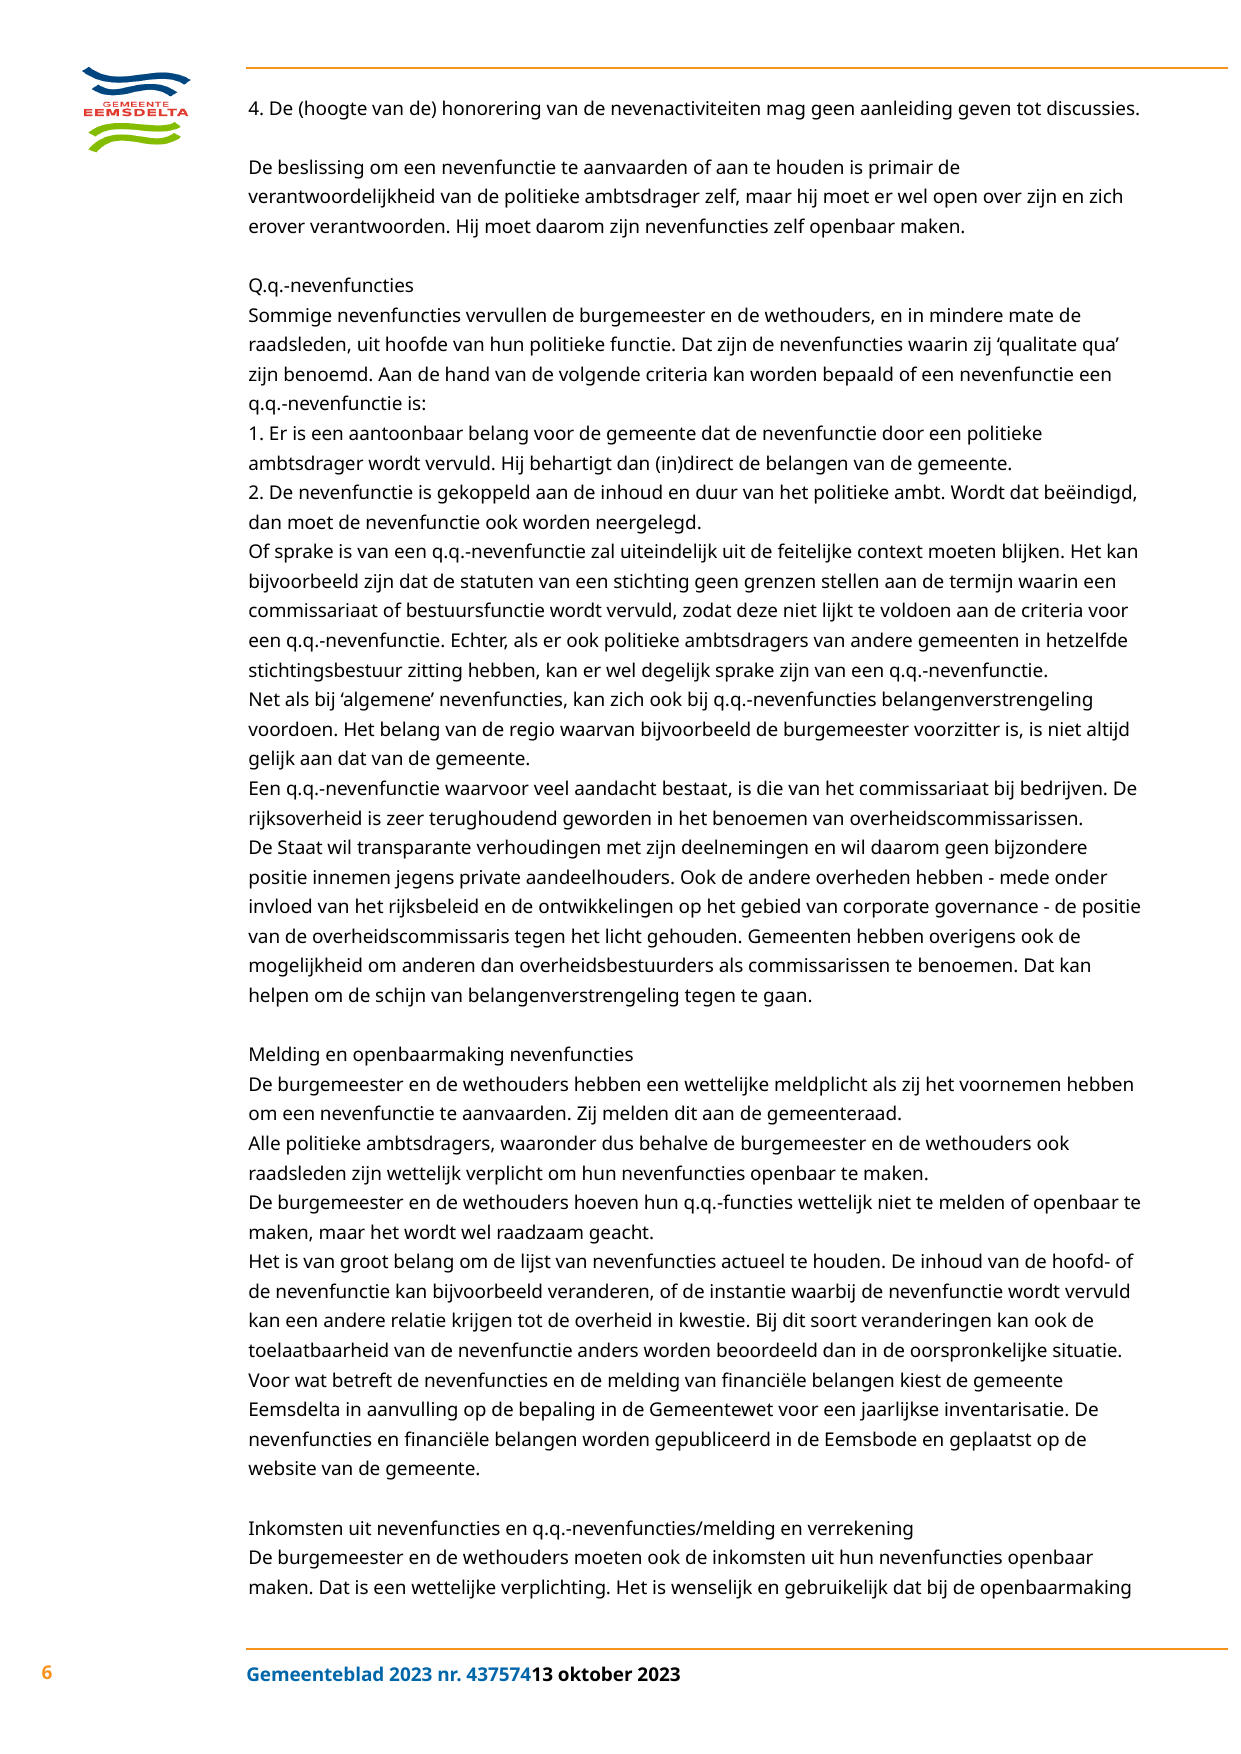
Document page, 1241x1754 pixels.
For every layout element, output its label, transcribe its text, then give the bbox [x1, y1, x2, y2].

text Inkomsten uit nevenfuncties en q.q.-nevenfuncties/melding en verrekening [248, 1515, 1152, 1541]
text De beslissing om een nevenfunctie te aanvaarden of aan te houden is primair de verantwoordelijkheid van de politieke ambtsdrager zelf, maar hij moet er wel open over zijn en zich erover verantwoorden. Hij moet daarom zijn nevenfuncties zelf openbaar maken. [248, 154, 1152, 239]
text 4. De (hoogte van de) honorering van de nevenactiviteiten mag geen aanleiding geven tot discussies. [248, 95, 1152, 121]
text Sommige nevenfuncties vervullen de burgemeester en de wethouders, en in mindere mate de raadsleden, uit hoofde van hun politieke functie. Dat zijn de nevenfuncties waarin zij ‘qualitate qua’ zijn benoemd. Aan de hand van de volgende criteria kan worden bepaald of een nevenfunctie een q.q.-nevenfunctie is: [248, 302, 1152, 416]
text 2. De nevenfunctie is gekoppeld aan de inhoud en duur van het politieke ambt. Wordt dat beëindigd, dan moet de nevenfunctie ook worden neergelegd. [248, 479, 1152, 535]
text De Staat wil transparante verhoudingen met zijn deelnemingen en wil daarom geen bijzondere positie innemen jegens private aandeelhouders. Ook de andere overheden hebben - mede onder invloed van het rijksbeleid en de ontwikkelingen op het gebied van corporate governance - de positie van de overheidscommissaris tegen het licht gehouden. Gemeenten hebben overigens ook de mogelijkheid om anderen dan overheidsbestuurders als commissarissen te benoemen. Dat kan helpen om de schijn van belangenverstrengeling tegen te gaan. [248, 834, 1152, 1008]
text Alle politieke ambtsdragers, waaronder dus behalve de burgemeester en de wethouders ook raadsleden zijn wettelijk verplicht om hun nevenfuncties openbaar te maken. [248, 1130, 1152, 1186]
text Of sprake is van een q.q.-nevenfunctie zal uiteindelijk uit de feitelijke context moeten blijken. Het kan bijvoorbeeld zijn dat de statuten van een stichting geen grenzen stellen aan de termijn waarin een commissariaat of bestuursfunctie wordt vervuld, zodat deze niet lijkt te voldoen aan de criteria voor een q.q.-nevenfunctie. Echter, als er ook politieke ambtsdragers van andere gemeenten in hetzelfde stichtingsbestuur zitting hebben, kan er wel degelijk sprake zijn van een q.q.-nevenfunctie. [248, 538, 1152, 683]
picture [41, 47, 231, 172]
text Net als bij ‘algemene’ nevenfuncties, kan zich ook bij q.q.-nevenfuncties belangenverstrengeling voordoen. Het belang van de regio waarvan bijvoorbeeld de burgemeester voorzitter is, is niet altijd gelijk aan dat van de gemeente. [248, 686, 1152, 771]
text De burgemeester en de wethouders moeten ook de inkomsten uit hun nevenfuncties openbaar maken. Dat is een wettelijke verplichting. Het is wenselijk en gebruikelijk dat bij de openbaarmaking [248, 1544, 1152, 1600]
text Melding en openbaarmaking nevenfuncties [248, 1041, 1152, 1067]
text De burgemeester en de wethouders hebben een wettelijke meldplicht als zij het voornemen hebben om een nevenfunctie te aanvaarden. Zij melden dit aan de gemeenteraad. [248, 1071, 1152, 1126]
text Q.q.-nevenfuncties [248, 272, 1152, 298]
text De burgemeester en de wethouders hoeven hun q.q.-functies wettelijk niet te melden of openbaar te maken, maar het wordt wel raadzaam geacht. [248, 1189, 1152, 1245]
text Het is van groot belang om de lijst van nevenfuncties actueel te houden. De inhoud van de hoofd- of de nevenfunctie kan bijvoorbeeld veranderen, of de instantie waarbij de nevenfunctie wordt vervuld kan een andere relatie krijgen tot de overheid in kwestie. Bij dit soort veranderingen kan ook de toelaatbaarheid van de nevenfunctie anders worden beoordeeld dan in de oorspronkelijke situatie. [248, 1248, 1152, 1363]
text 1. Er is een aantoonbaar belang voor de gemeente dat de nevenfunctie door een politieke ambtsdrager wordt vervuld. Hij behartigt dan (in)direct de belangen van de gemeente. [248, 420, 1152, 476]
text Een q.q.-nevenfunctie waarvoor veel aandacht bestaat, is die van het commissariaat bij bedrijven. De rijksoverheid is zeer terughoudend geworden in het benoemen van overheidscommissarissen. [248, 775, 1152, 831]
text Voor wat betreft de nevenfuncties en de melding van financiële belangen kiest de gemeente Eemsdelta in aanvulling op de bepaling in de Gemeentewet voor een jaarlijkse inventarisatie. De nevenfuncties en financiële belangen worden gepubliceerd in de Eemsbode en geplaatst op de website van de gemeente. [248, 1367, 1152, 1481]
